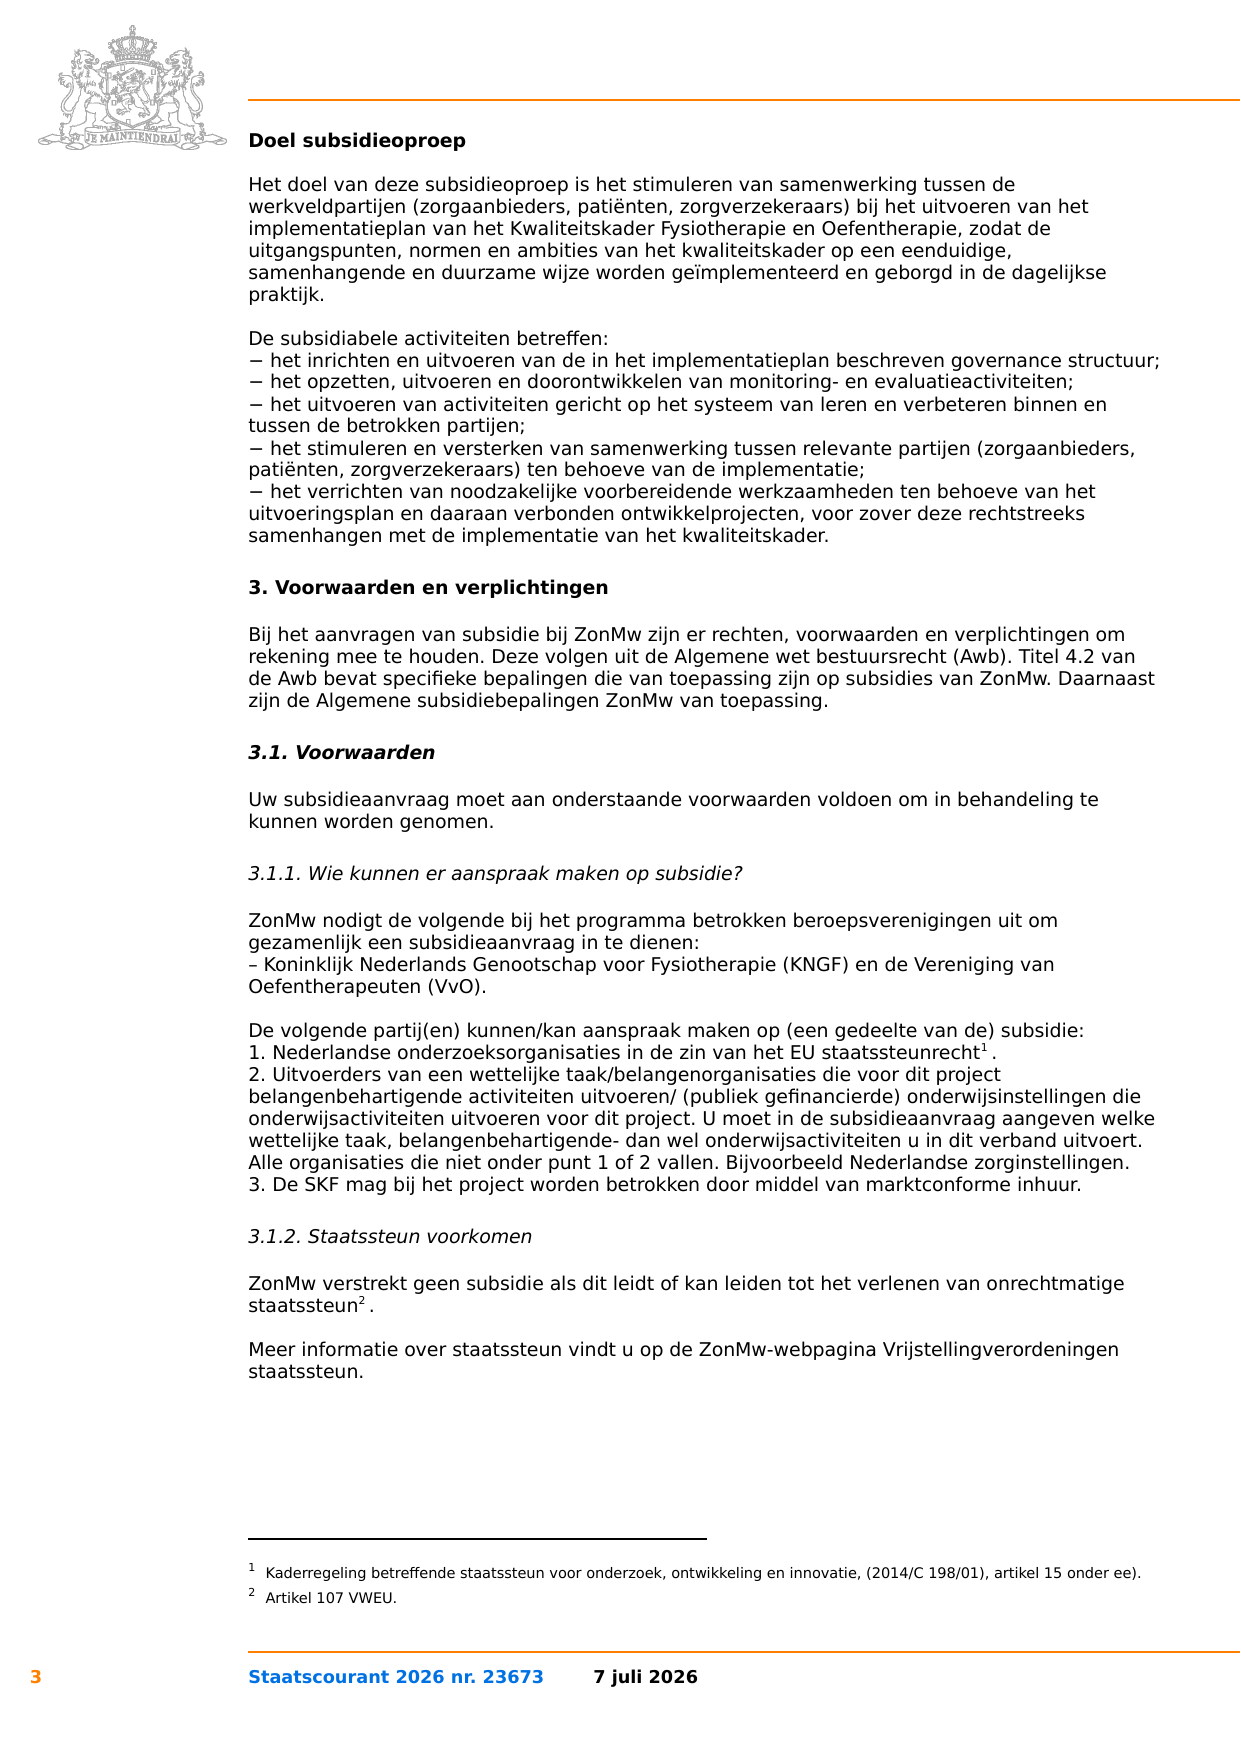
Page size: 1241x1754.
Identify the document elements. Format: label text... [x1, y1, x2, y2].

text Kaderregeling betreffende staatssteun voor onderzoek, ontwikkeling en innovatie, (2014/C 198/01), artikel 15 onder ee). [248, 1561, 1163, 1583]
text 1. Nederlandse onderzoeksorganisaties in de zin van het EU staatssteunrecht. [248, 1042, 1163, 1064]
text Bij het aanvragen van subsidie bij ZonMw zijn er rechten, voorwaarden en verplichtingen om rekening mee te houden. Deze volgen uit de Algemene wet bestuursrecht (Awb). Titel 4.2 van de Awb bevat specifieke bepalingen die van toepassing zijn op subsidies van ZonMw. Daarnaast zijn de Algemene subsidiebepalingen ZonMw van toepassing. [248, 624, 1163, 712]
subtitle 3. Voorwaarden en verplichtingen [248, 577, 1163, 599]
subtitle 3.1.1. Wie kunnen er aanspraak maken op subsidie? [248, 863, 1163, 885]
text − het verrichten van noodzakelijke voorbereidende werkzaamheden ten behoeve van het uitvoeringsplan en daaraan verbonden ontwikkelprojecten, voor zover deze rechtstreeks samenhangen met de implementatie van het kwaliteitskader. [248, 481, 1163, 547]
text − het opzetten, uitvoeren en doorontwikkelen van monitoring- en evaluatieactiviteiten; [248, 371, 1163, 393]
text De volgende partij(en) kunnen/kan aanspraak maken op (een gedeelte van de) subsidie: [248, 1020, 1163, 1042]
text − het stimuleren en versterken van samenwerking tussen relevante partijen (zorgaanbieders, patiënten, zorgverzekeraars) ten behoeve van de implementatie; [248, 437, 1163, 481]
text 2. Uitvoerders van een wettelijke taak/belangenorganisaties die voor dit project belangenbehartigende activiteiten uitvoeren/ (publiek gefinancierde) onderwijsinstellingen die onderwijsactiviteiten uitvoeren voor dit project. U moet in de subsidieaanvraag aangeven welke wettelijke taak, belangenbehartigende- dan wel onderwijsactiviteiten u in dit verband uitvoert. [248, 1064, 1163, 1152]
text ZonMw nodigt de volgende bij het programma betrokken beroepsverenigingen uit om gezamenlijk een subsidieaanvraag in te dienen: [248, 910, 1163, 954]
text Uw subsidieaanvraag moet aan onderstaande voorwaarden voldoen om in behandeling te kunnen worden genomen. [248, 789, 1163, 833]
text De subsidiabele activiteiten betreffen: [248, 327, 1163, 349]
text − het uitvoeren van activiteiten gericht op het systeem van leren en verbeteren binnen en tussen de betrokken partijen; [248, 393, 1163, 437]
subtitle 3.1. Voorwaarden [248, 742, 1163, 764]
subtitle 3.1.2. Staatssteun voorkomen [248, 1226, 1163, 1248]
text 3. De SKF mag bij het project worden betrokken door middel van marktconforme inhuur. [248, 1174, 1163, 1196]
text Artikel 107 VWEU. [248, 1586, 1163, 1608]
text – Koninklijk Nederlands Genootschap voor Fysiotherapie (KNGF) en de Vereniging van Oefentherapeuten (VvO). [248, 954, 1163, 998]
text − het inrichten en uitvoeren van de in het implementatieplan beschreven governance structuur; [248, 349, 1163, 371]
subtitle Doel subsidieoproep [248, 130, 1163, 152]
text Het doel van deze subsidieoproep is het stimuleren van samenwerking tussen de werkveldpartijen (zorgaanbieders, patiënten, zorgverzekeraars) bij het uitvoeren van het implementatieplan van het Kwaliteitskader Fysiotherapie en Oefentherapie, zodat de uitgangspunten, normen en ambities van het kwaliteitskader op een eenduidige, samenhangende en duurzame wijze worden geïmplementeerd en geborgd in de dagelijkse praktijk. [248, 174, 1163, 306]
picture [38, 25, 227, 150]
text ZonMw verstrekt geen subsidie als dit leidt of kan leiden tot het verlenen van onrechtmatige staatssteun. [248, 1273, 1163, 1317]
text Alle organisaties die niet onder punt 1 of 2 vallen. Bijvoorbeeld Nederlandse zorginstellingen. [248, 1152, 1163, 1174]
text Meer informatie over staatssteun vindt u op de ZonMw-webpagina Vrijstellingverordeningen staatssteun. [248, 1338, 1163, 1382]
